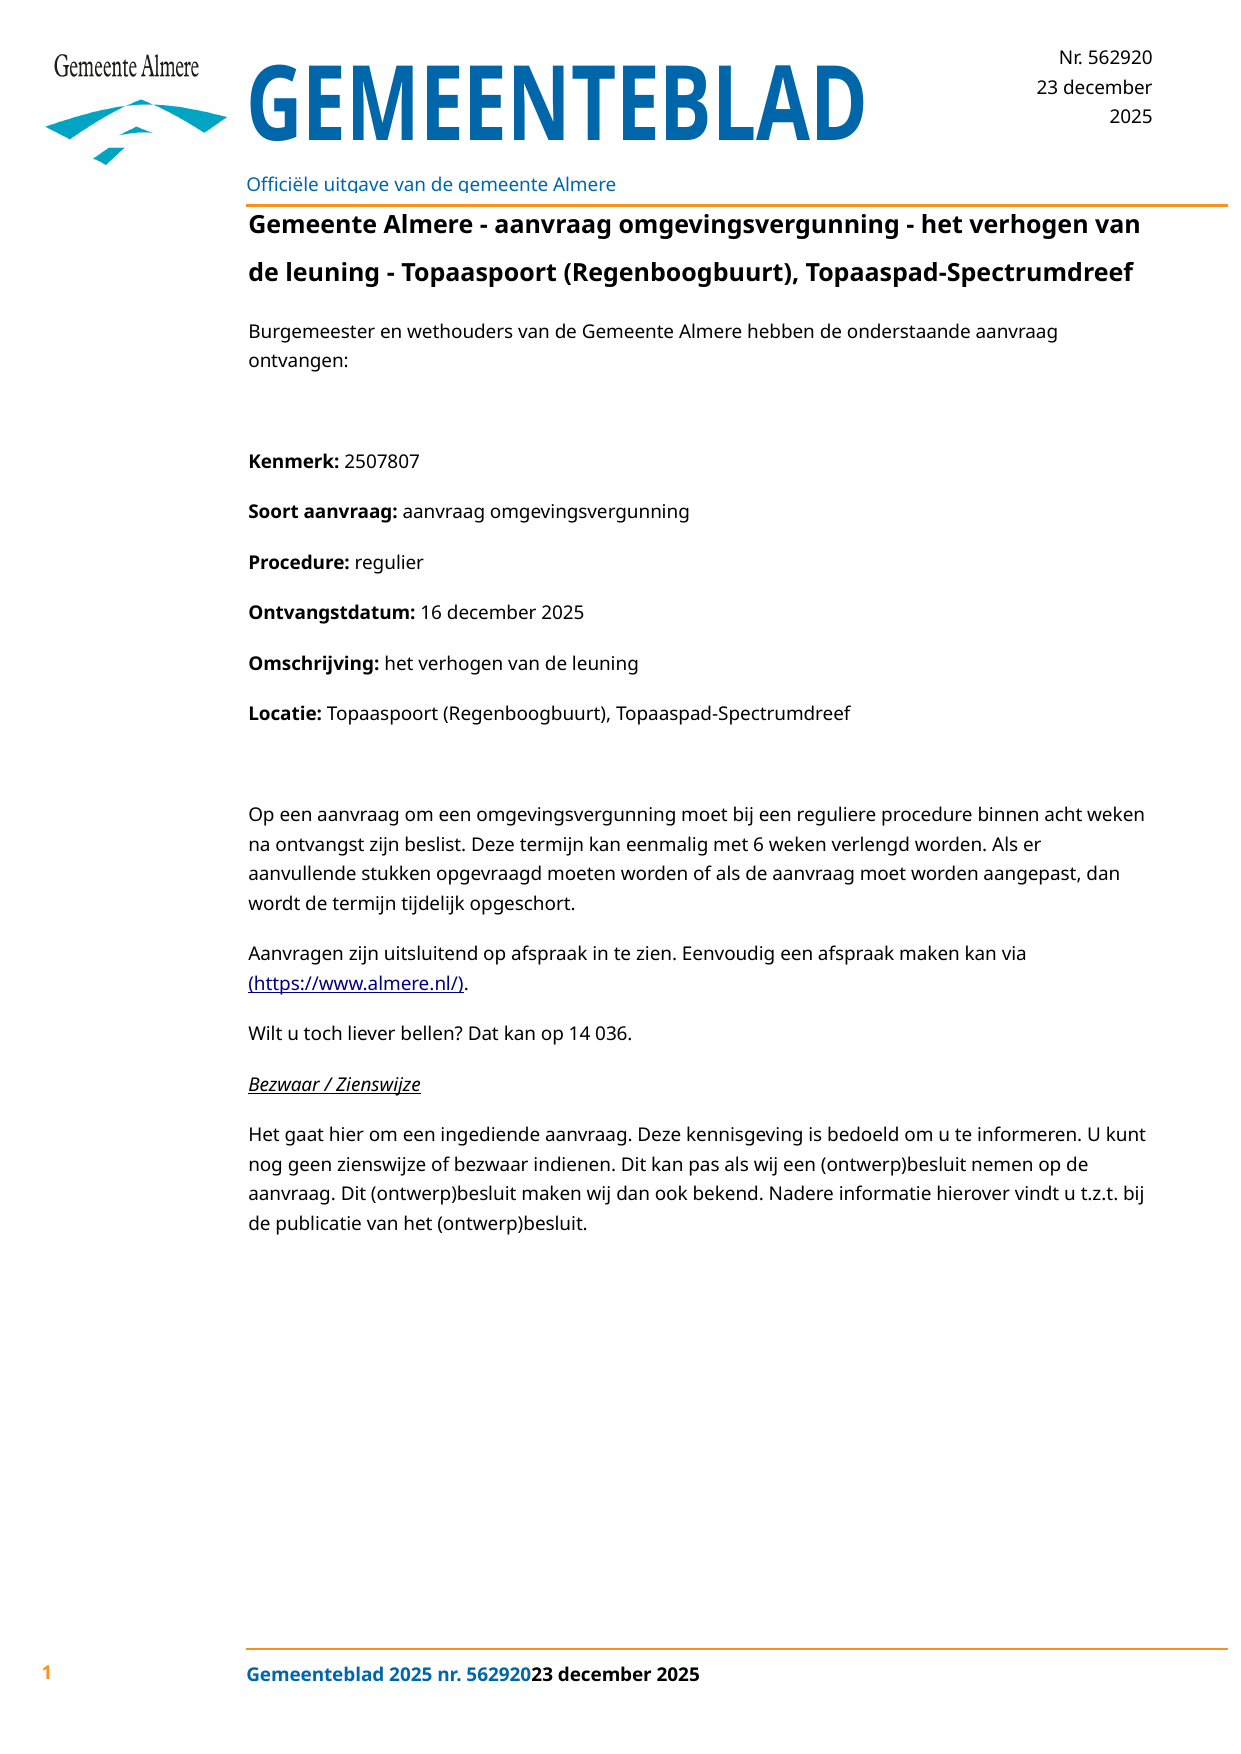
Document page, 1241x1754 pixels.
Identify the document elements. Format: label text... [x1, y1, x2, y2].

text Burgemeester en wethouders van de Gemeente Almere hebben de onderstaande aanvraag ontvangen: [248, 318, 1152, 373]
picture [41, 47, 231, 172]
text Wilt u toch liever bellen? Dat kan op 14 036. [248, 1020, 1152, 1046]
text Procedure: regulier [248, 549, 1152, 575]
text Bezwaar / Zienswijze [248, 1071, 1152, 1097]
text Locatie: Topaaspoort (Regenboogbuurt), Topaaspad-Spectrumdreef [248, 700, 1152, 726]
text Soort aanvraag: aanvraag omgevingsvergunning [248, 499, 1152, 524]
text Omschrijving: het verhogen van de leuning [248, 650, 1152, 676]
text Ontvangstdatum: 16 december 2025 [248, 599, 1152, 625]
text Op een aanvraag om een omgevingsvergunning moet bij een reguliere procedure binnen acht weken na ontvangst zijn beslist. Deze termijn kan eenmalig met 6 weken verlengd worden. Als er aanvullende stukken opgevraagd moeten worden of als de aanvraag moet worden aangepast, dan wordt de termijn tijdelijk opgeschort. [248, 801, 1152, 916]
text Aanvragen zijn uitsluitend op afspraak in te zien. Eenvoudig een afspraak maken kan via (https://www.almere.nl/). [248, 940, 1152, 996]
text Het gaat hier om een ingediende aanvraag. Deze kennisgeving is bedoeld om u te informeren. U kunt nog geen zienswijze of bezwaar indienen. Dit kan pas als wij een (ontwerp)besluit nemen op de aanvraag. Dit (ontwerp)besluit maken wij dan ook bekend. Nadere informatie hierover vindt u t.z.t. bij de publicatie van het (ontwerp)besluit. [248, 1121, 1152, 1236]
text Kenmerk: 2507807 [248, 448, 1152, 474]
text Gemeente Almere - aanvraag omgevingsvergunning - het verhogen van de leuning - Topaaspoort (Regenboogbuurt), Topaaspad-Spectrumdreef [248, 207, 1152, 288]
